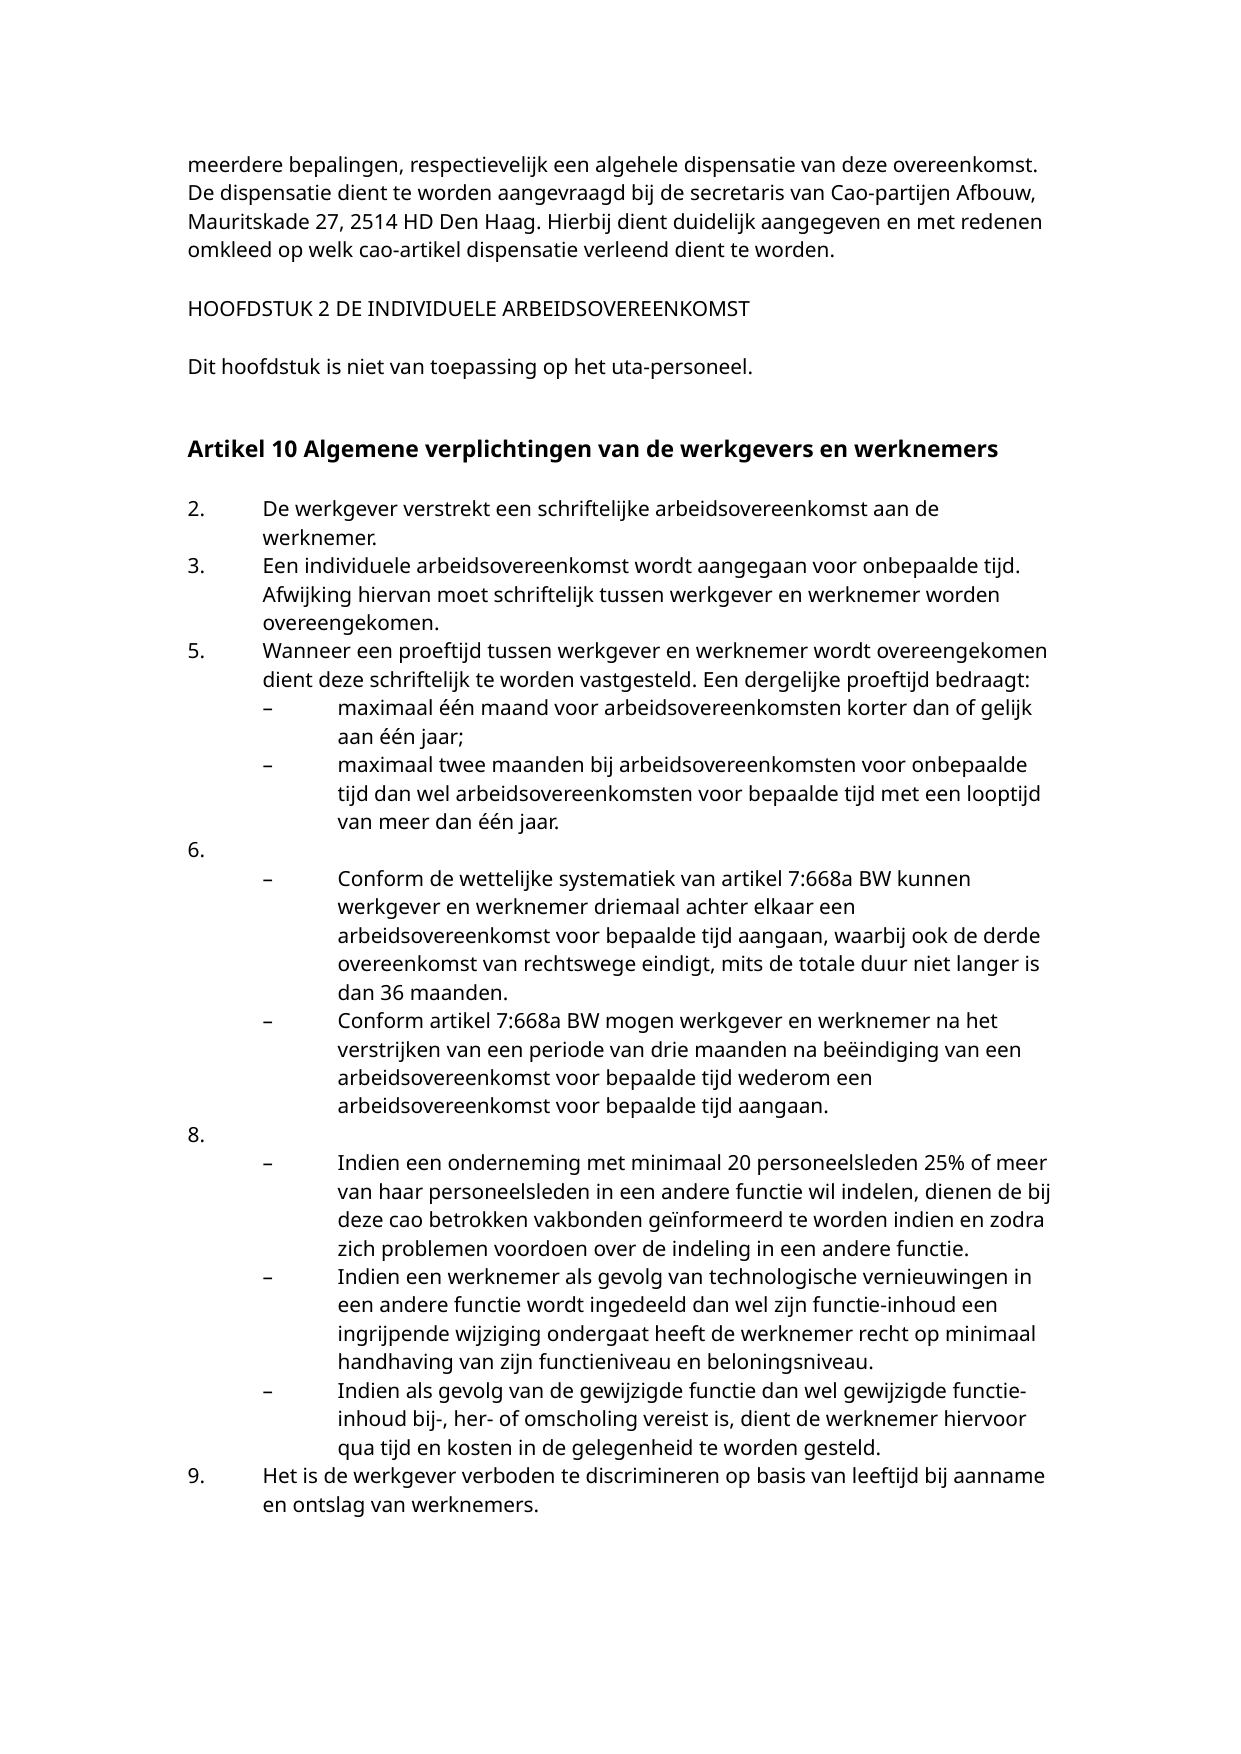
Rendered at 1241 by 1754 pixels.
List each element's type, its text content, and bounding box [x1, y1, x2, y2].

list Een individuele arbeidsovereenkomst wordt aangegaan voor onbepaalde tijd. Afwijking hiervan moet schriftelijk tussen werkgever en werknemer worden overeengekomen. [187, 551, 1053, 637]
text Dit hoofdstuk is niet van toepassing op het uta-personeel. [187, 352, 1053, 381]
text meerdere bepalingen, respectievelijk een algehele dispensatie van deze overeenkomst. De dispensatie dient te worden aangevraagd bij de secretaris van Cao-partijen Afbouw, Mauritskade 27, 2514 HD Den Haag. Hierbij dient duidelijk aangegeven en met redenen omkleed op welk cao-artikel dispensatie verleend dient te worden. [187, 150, 1053, 264]
list Het is de werkgever verboden te discrimineren op basis van leeftijd bij aanname en ontslag van werknemers. [187, 1461, 1053, 1518]
subtitle HOOFDSTUK 2 DE INDIVIDUELE ARBEIDSOVEREENKOMST [187, 294, 1053, 322]
subtitle Artikel 10 Algemene verplichtingen van de werkgevers en werknemers [187, 433, 1053, 464]
list Indien een werknemer als gevolg van technologische vernieuwingen in een andere functie wordt ingedeeld dan wel zijn functie-inhoud een ingrijpende wijziging ondergaat heeft de werknemer recht op minimaal handhaving van zijn functieniveau en beloningsniveau. [262, 1262, 1053, 1376]
list Indien een onderneming met minimaal 20 personeelsleden 25% of meer van haar personeelsleden in een andere functie wil indelen, dienen de bij deze cao betrokken vakbonden geïnformeerd te worden indien en zodra zich problemen voordoen over de indeling in een andere functie. [262, 1148, 1053, 1262]
list De werkgever verstrekt een schriftelijke arbeidsovereenkomst aan de werknemer. [187, 494, 1053, 551]
list Indien als gevolg van de gewijzigde functie dan wel gewijzigde functie-inhoud bij-, her- of omscholing vereist is, dient de werknemer hiervoor qua tijd en kosten in de gelegenheid te worden gesteld. [262, 1376, 1053, 1461]
list Conform de wettelijke systematiek van artikel 7:668a BW kunnen werkgever en werknemer driemaal achter elkaar een arbeidsovereenkomst voor bepaalde tijd aangaan, waarbij ook de derde overeenkomst van rechtswege eindigt, mits de totale duur niet langer is dan 36 maanden. [262, 864, 1053, 1006]
list Conform artikel 7:668a BW mogen werkgever en werknemer na het verstrijken van een periode van drie maanden na beëindiging van een arbeidsovereenkomst voor bepaalde tijd wederom een arbeidsovereenkomst voor bepaalde tijd aangaan. [262, 1006, 1053, 1120]
list Wanneer een proeftijd tussen werkgever en werknemer wordt overeengekomen dient deze schriftelijk te worden vastgesteld. Een dergelijke proeftijd bedraagt: [187, 637, 1053, 693]
list maximaal één maand voor arbeidsovereenkomsten korter dan of gelijk aan één jaar; [262, 693, 1053, 750]
list maximaal twee maanden bij arbeidsovereenkomsten voor onbepaalde tijd dan wel arbeidsovereenkomsten voor bepaalde tijd met een looptijd van meer dan één jaar. [262, 750, 1053, 836]
